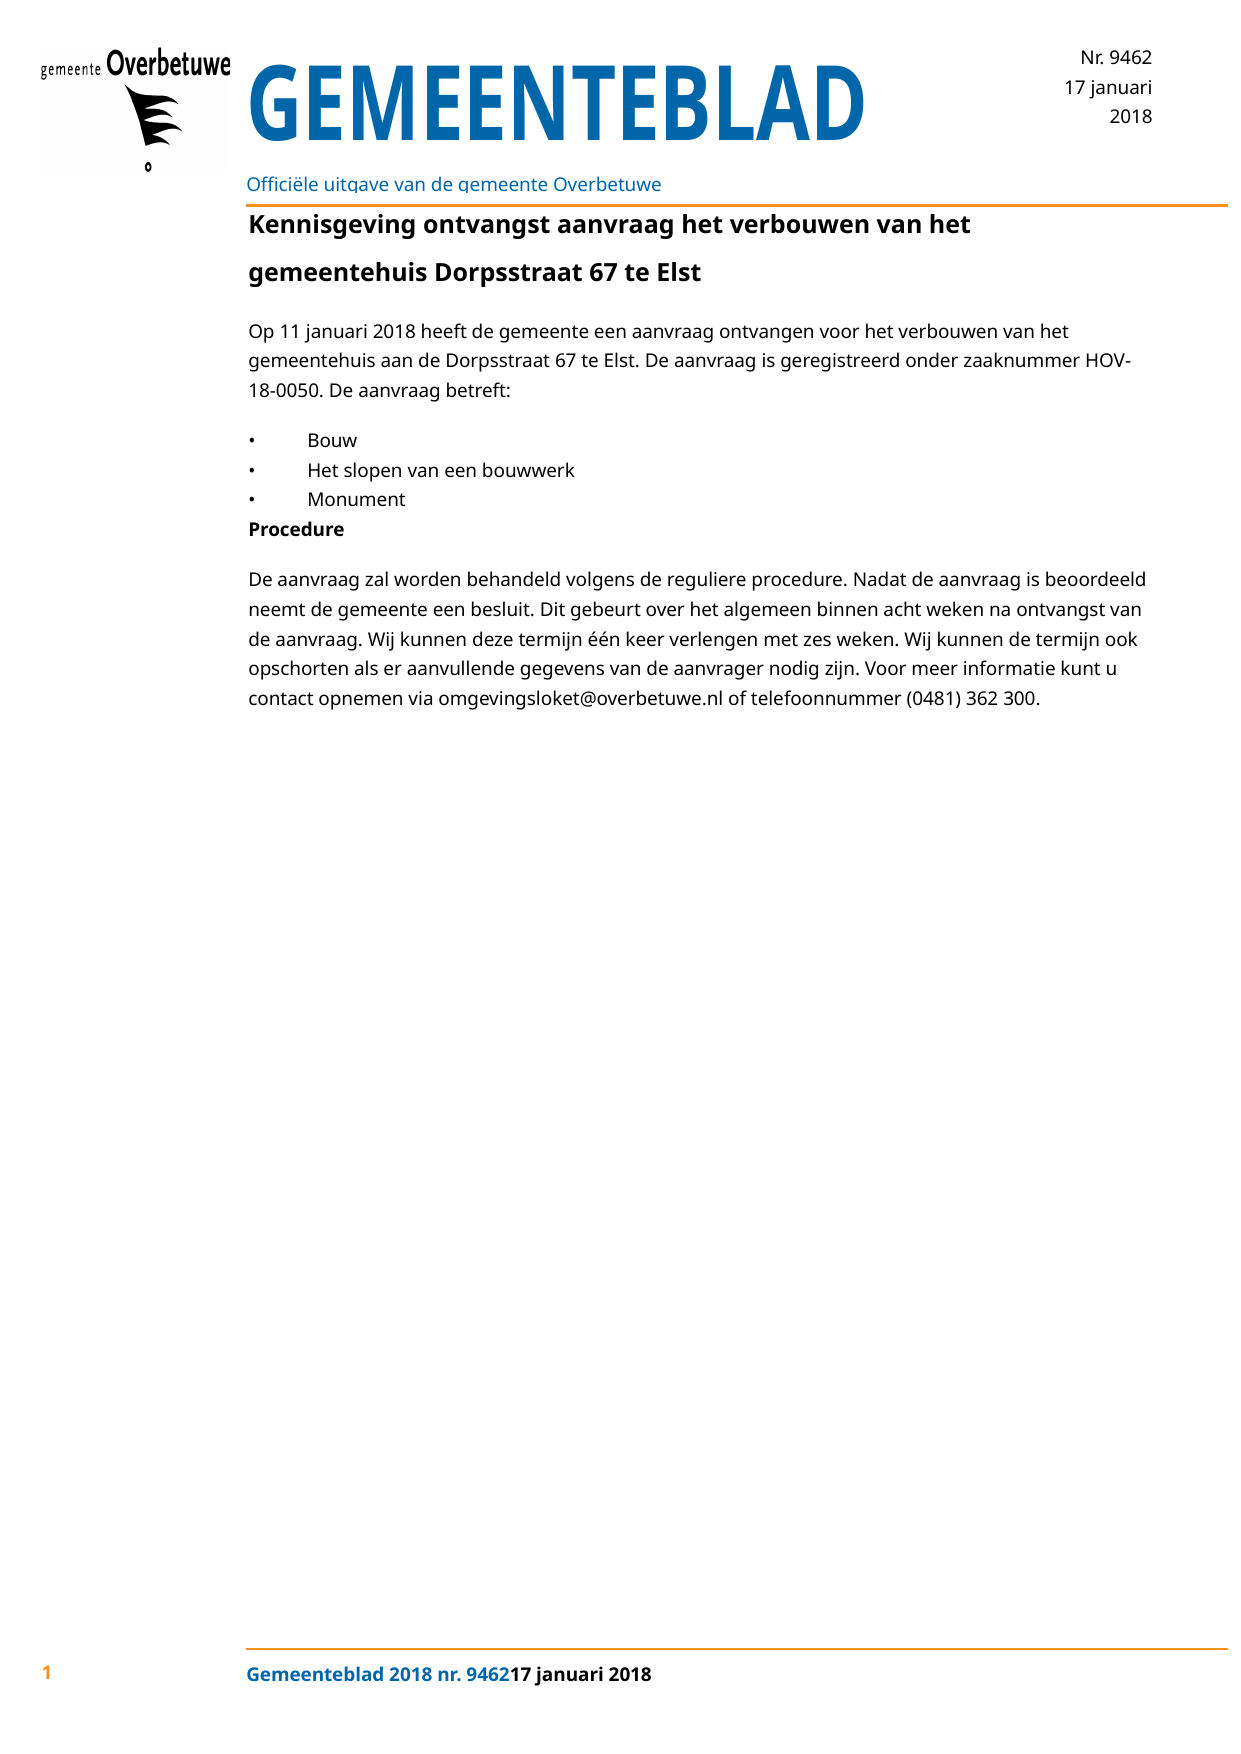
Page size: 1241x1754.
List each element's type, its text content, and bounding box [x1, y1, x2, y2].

text Procedure [248, 516, 1152, 542]
picture [41, 47, 231, 172]
text De aanvraag zal worden behandeld volgens de reguliere procedure. Nadat de aanvraag is beoordeeld neemt de gemeente een besluit. Dit gebeurt over het algemeen binnen acht weken na ontvangst van de aanvraag. Wij kunnen deze termijn één keer verlengen met zes weken. Wij kunnen de termijn ook opschorten als er aanvullende gegevens van de aanvrager nodig zijn. Voor meer informatie kunt u contact opnemen via omgevingsloket@overbetuwe.nl of telefoonnummer (0481) 362 300. [248, 567, 1152, 711]
list Bouw [248, 427, 1152, 453]
text Op 11 januari 2018 heeft de gemeente een aanvraag ontvangen voor het verbouwen van het gemeentehuis aan de Dorpsstraat 67 te Elst. De aanvraag is geregistreerd onder zaaknummer HOV-18-0050. De aanvraag betreft: [248, 318, 1152, 403]
text Kennisgeving ontvangst aanvraag het verbouwen van het gemeentehuis Dorpsstraat 67 te Elst [248, 207, 1152, 288]
list Monument [248, 487, 1152, 512]
list Het slopen van een bouwwerk [248, 457, 1152, 483]
